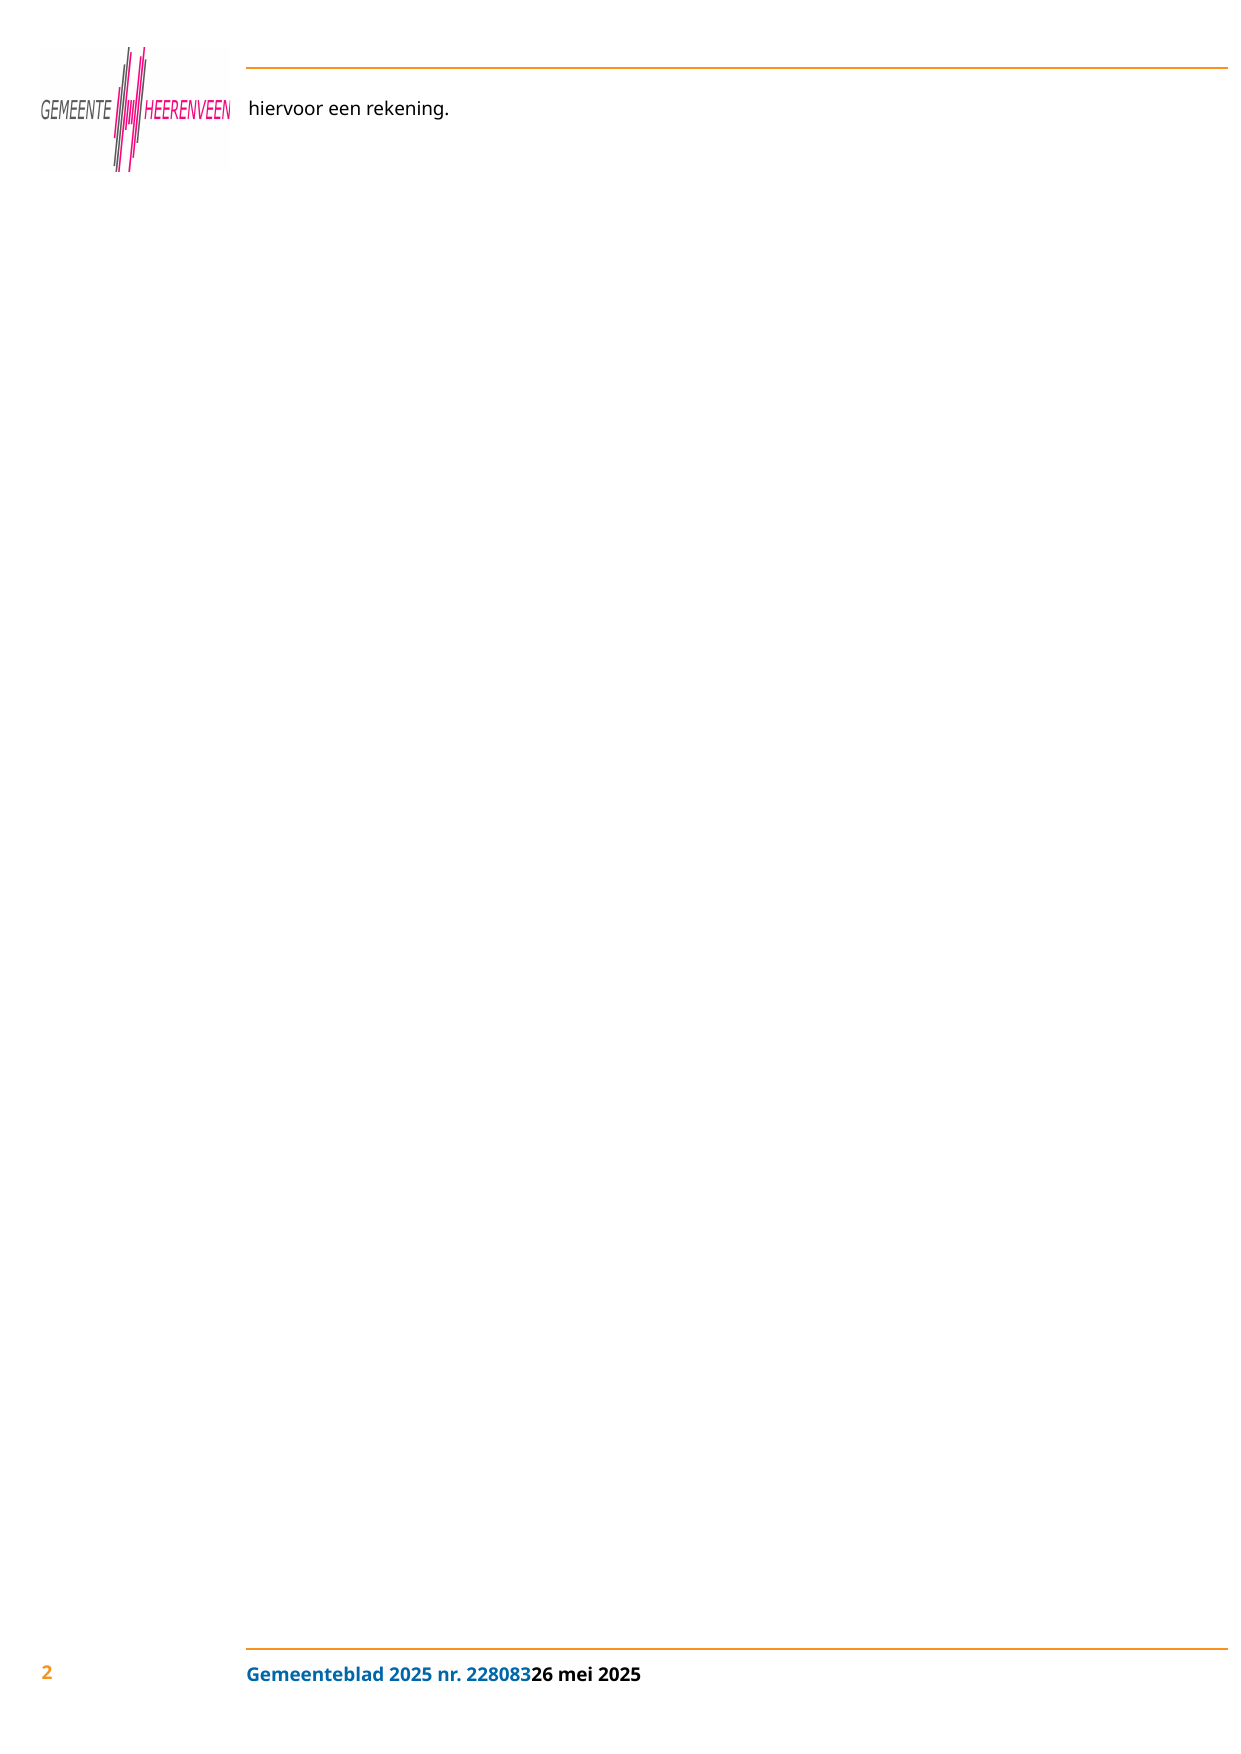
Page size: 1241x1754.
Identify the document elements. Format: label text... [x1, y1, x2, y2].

picture [41, 47, 231, 172]
text hiervoor een rekening. [248, 95, 1152, 121]
